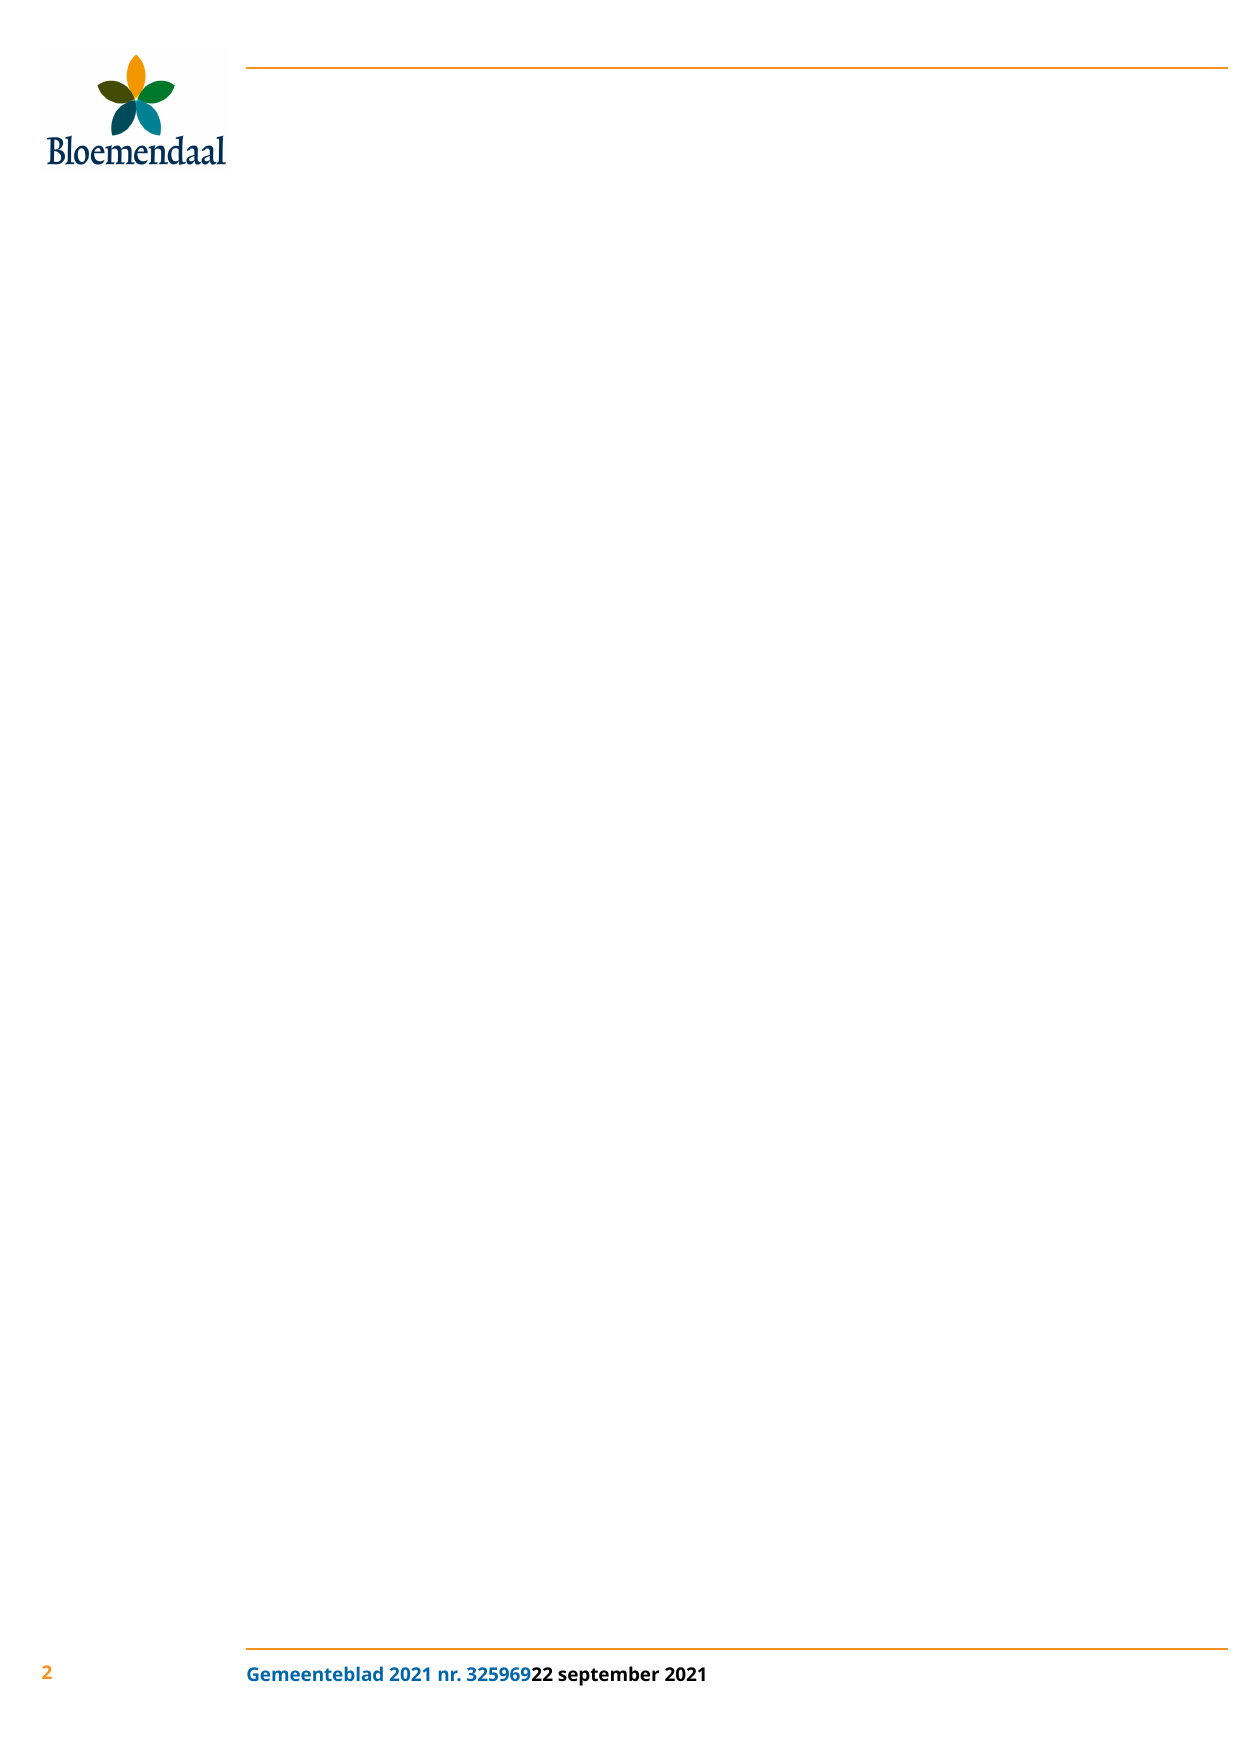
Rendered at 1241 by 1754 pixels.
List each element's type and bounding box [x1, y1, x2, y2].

picture [41, 47, 231, 172]
